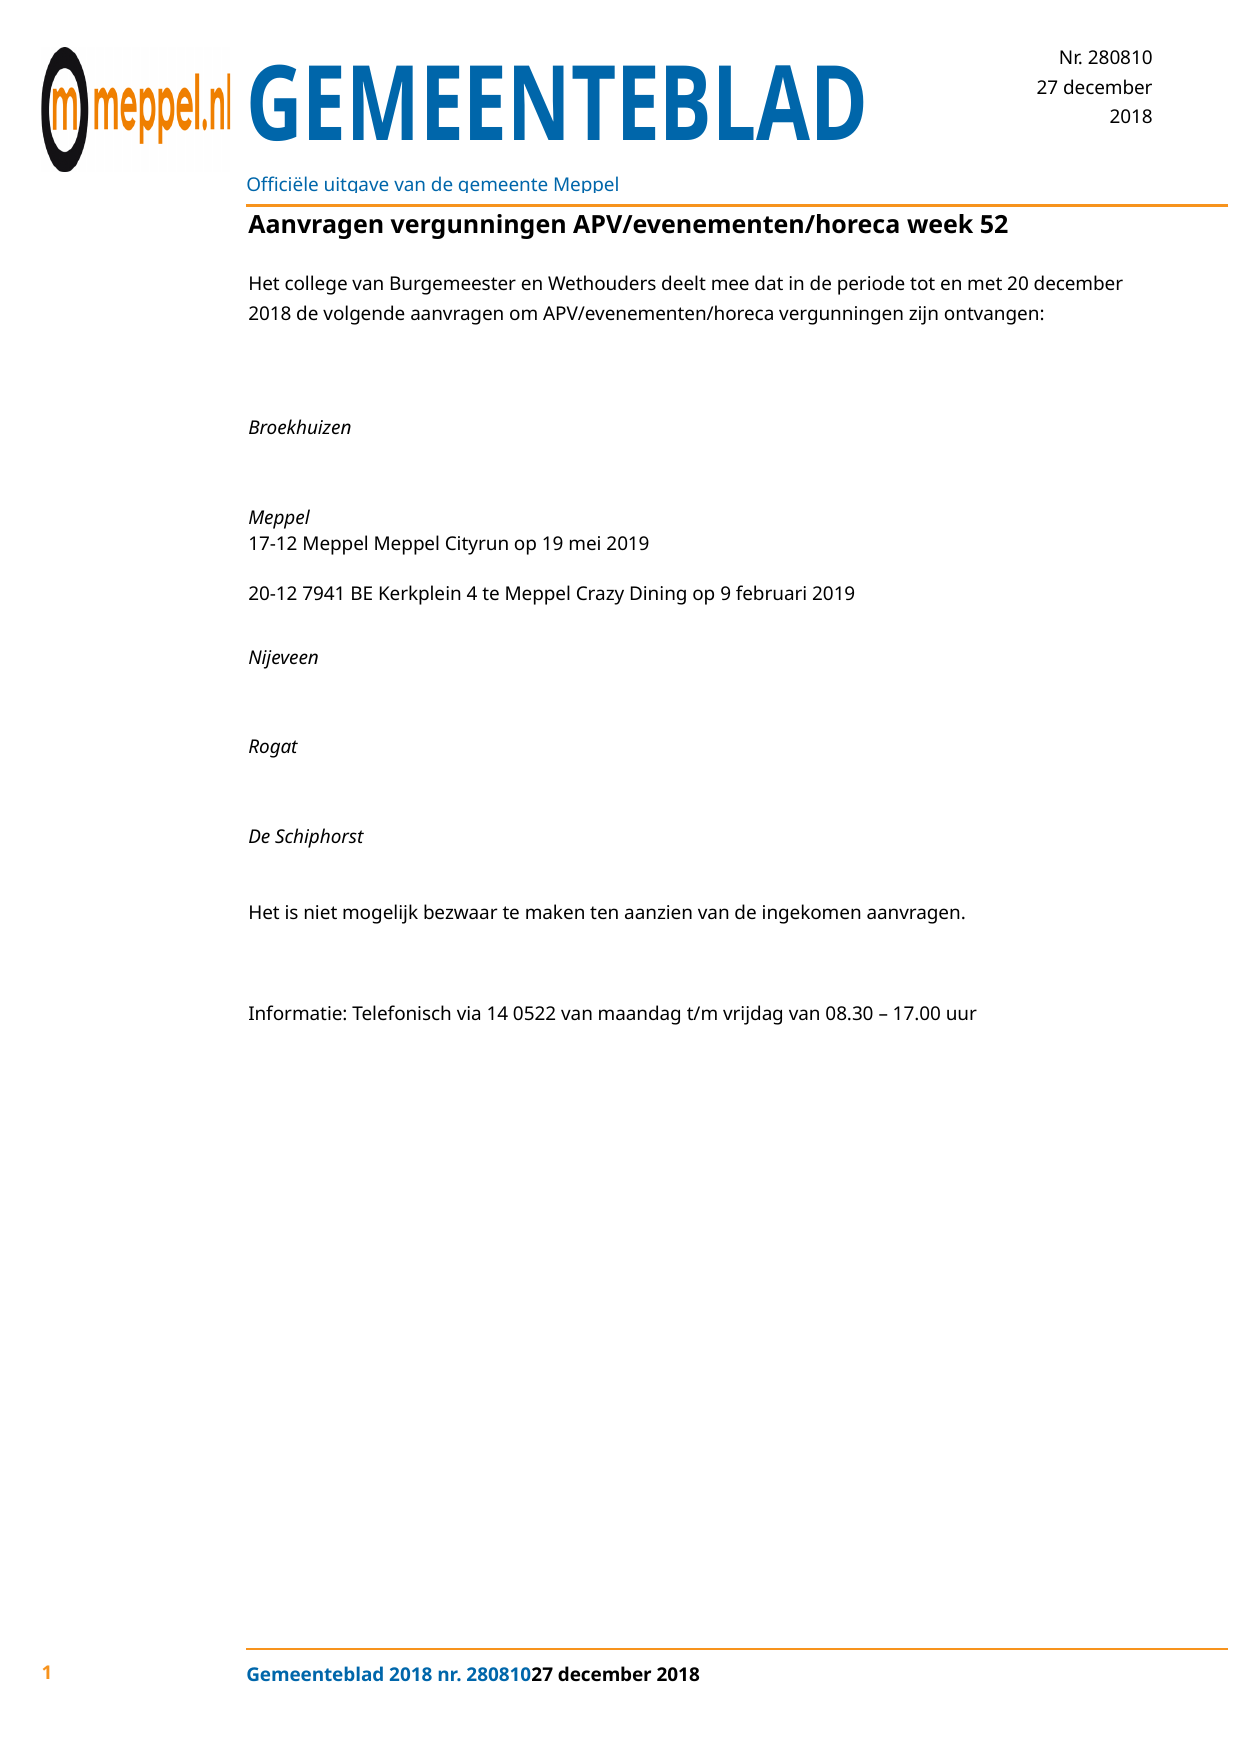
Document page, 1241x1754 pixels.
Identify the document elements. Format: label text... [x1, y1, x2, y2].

text 17-12 Meppel Meppel Cityrun op 19 mei 2019 [248, 530, 1152, 555]
picture [41, 47, 231, 172]
text Meppel [248, 504, 1152, 530]
text 20-12 7941 BE Kerkplein 4 te Meppel Crazy Dining op 9 februari 2019 [248, 580, 1152, 606]
text Het college van Burgemeester en Wethouders deelt mee dat in de periode tot en met 20 december 2018 de volgende aanvragen om APV/evenementen/horeca vergunningen zijn ontvangen: [248, 270, 1152, 326]
text Het is niet mogelijk bezwaar te maken ten aanzien van de ingekomen aanvragen. [248, 899, 1152, 925]
text Aanvragen vergunningen APV/evenementen/horeca week 52 [248, 207, 1152, 241]
text Broekhuizen [248, 414, 1152, 440]
text Informatie: Telefonisch via 14 0522 van maandag t/m vrijdag van 08.30 – 17.00 uur [248, 1000, 1152, 1026]
text Rogat [248, 734, 1152, 759]
text De Schiphorst [248, 823, 1152, 849]
text Nijeveen [248, 644, 1152, 670]
